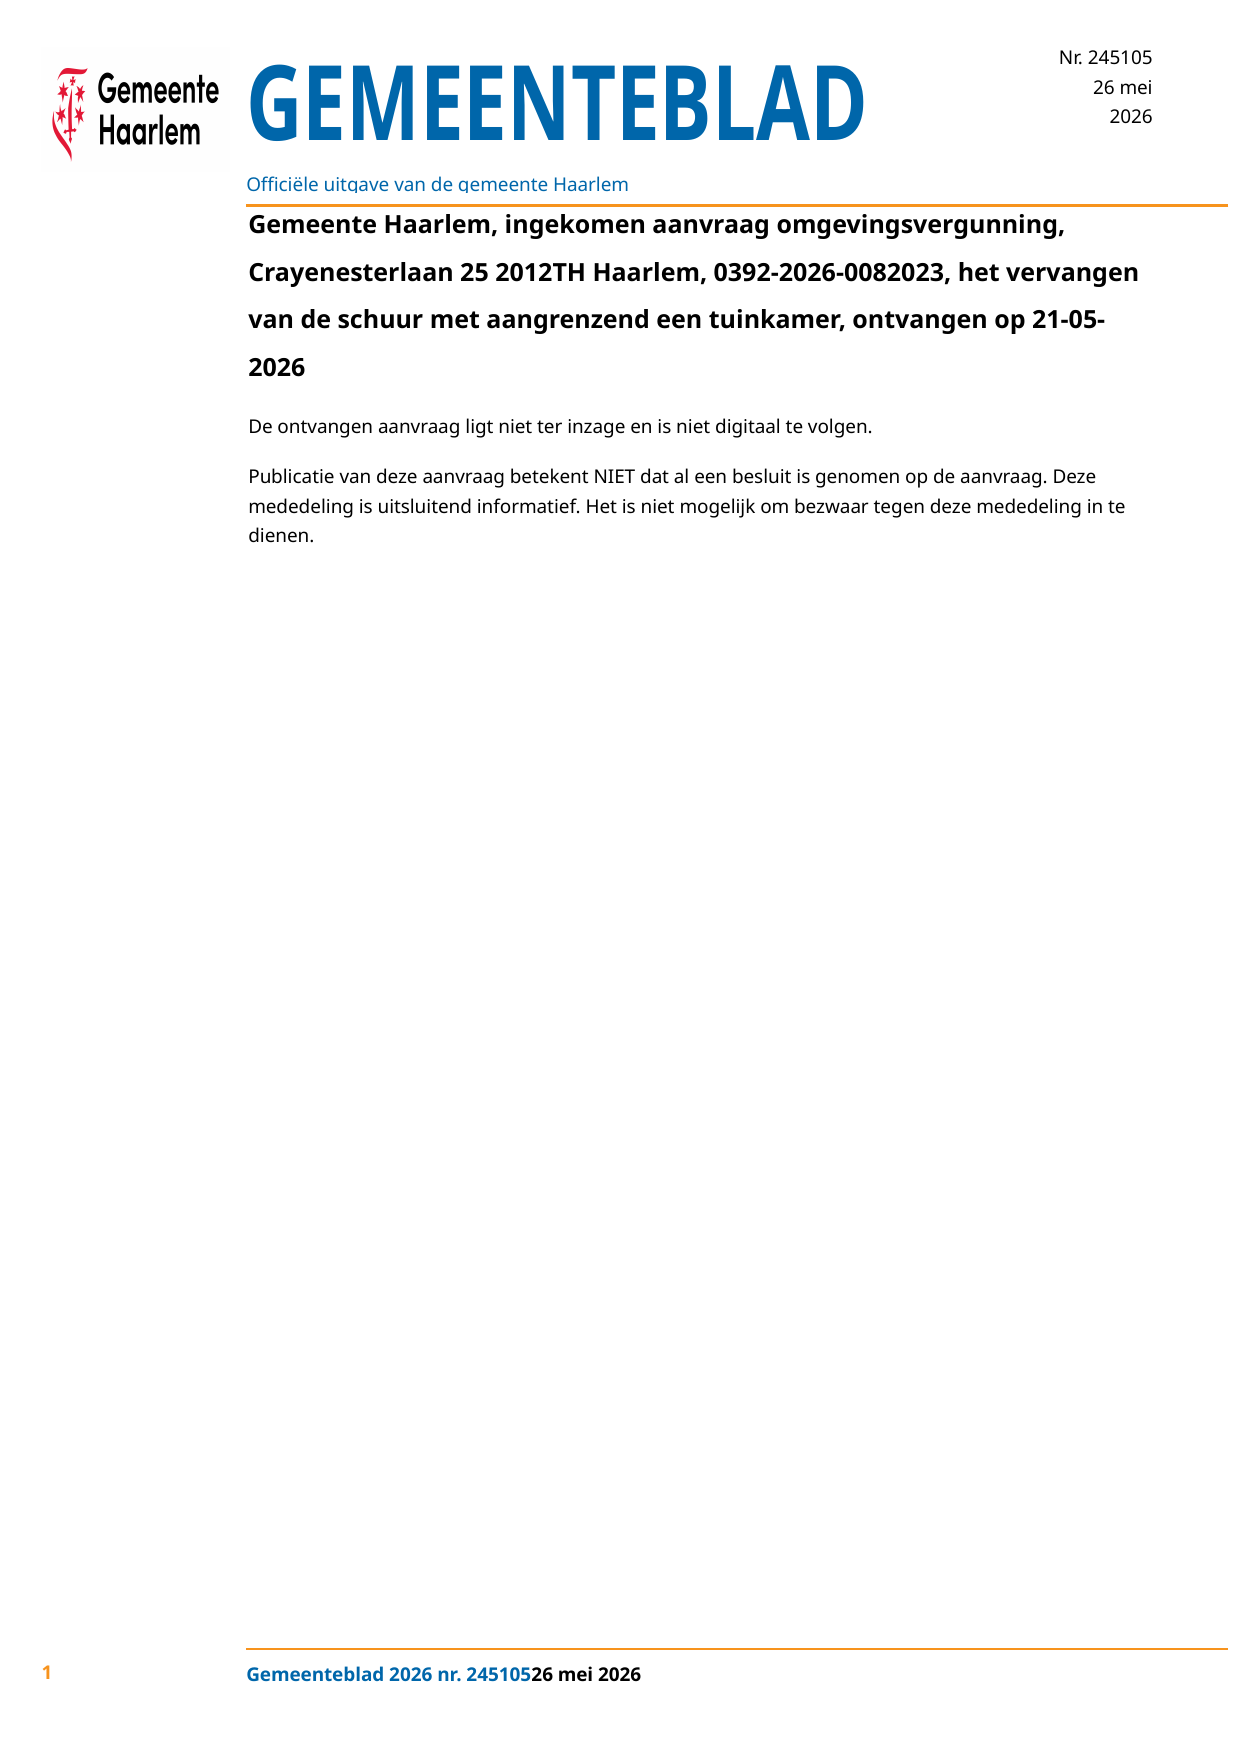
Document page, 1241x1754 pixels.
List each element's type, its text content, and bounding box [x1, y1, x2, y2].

text De ontvangen aanvraag ligt niet ter inzage en is niet digitaal te volgen. [248, 413, 1152, 439]
picture [41, 47, 231, 172]
text Gemeente Haarlem, ingekomen aanvraag omgevingsvergunning, Crayenesterlaan 25 2012TH Haarlem, 0392-2026-0082023, het vervangen van de schuur met aangrenzend een tuinkamer, ontvangen op 21-05-2026 [248, 207, 1152, 384]
text Publicatie van deze aanvraag betekent NIET dat al een besluit is genomen op de aanvraag. Deze mededeling is uitsluitend informatief. Het is niet mogelijk om bezwaar tegen deze mededeling in te dienen. [248, 463, 1152, 548]
